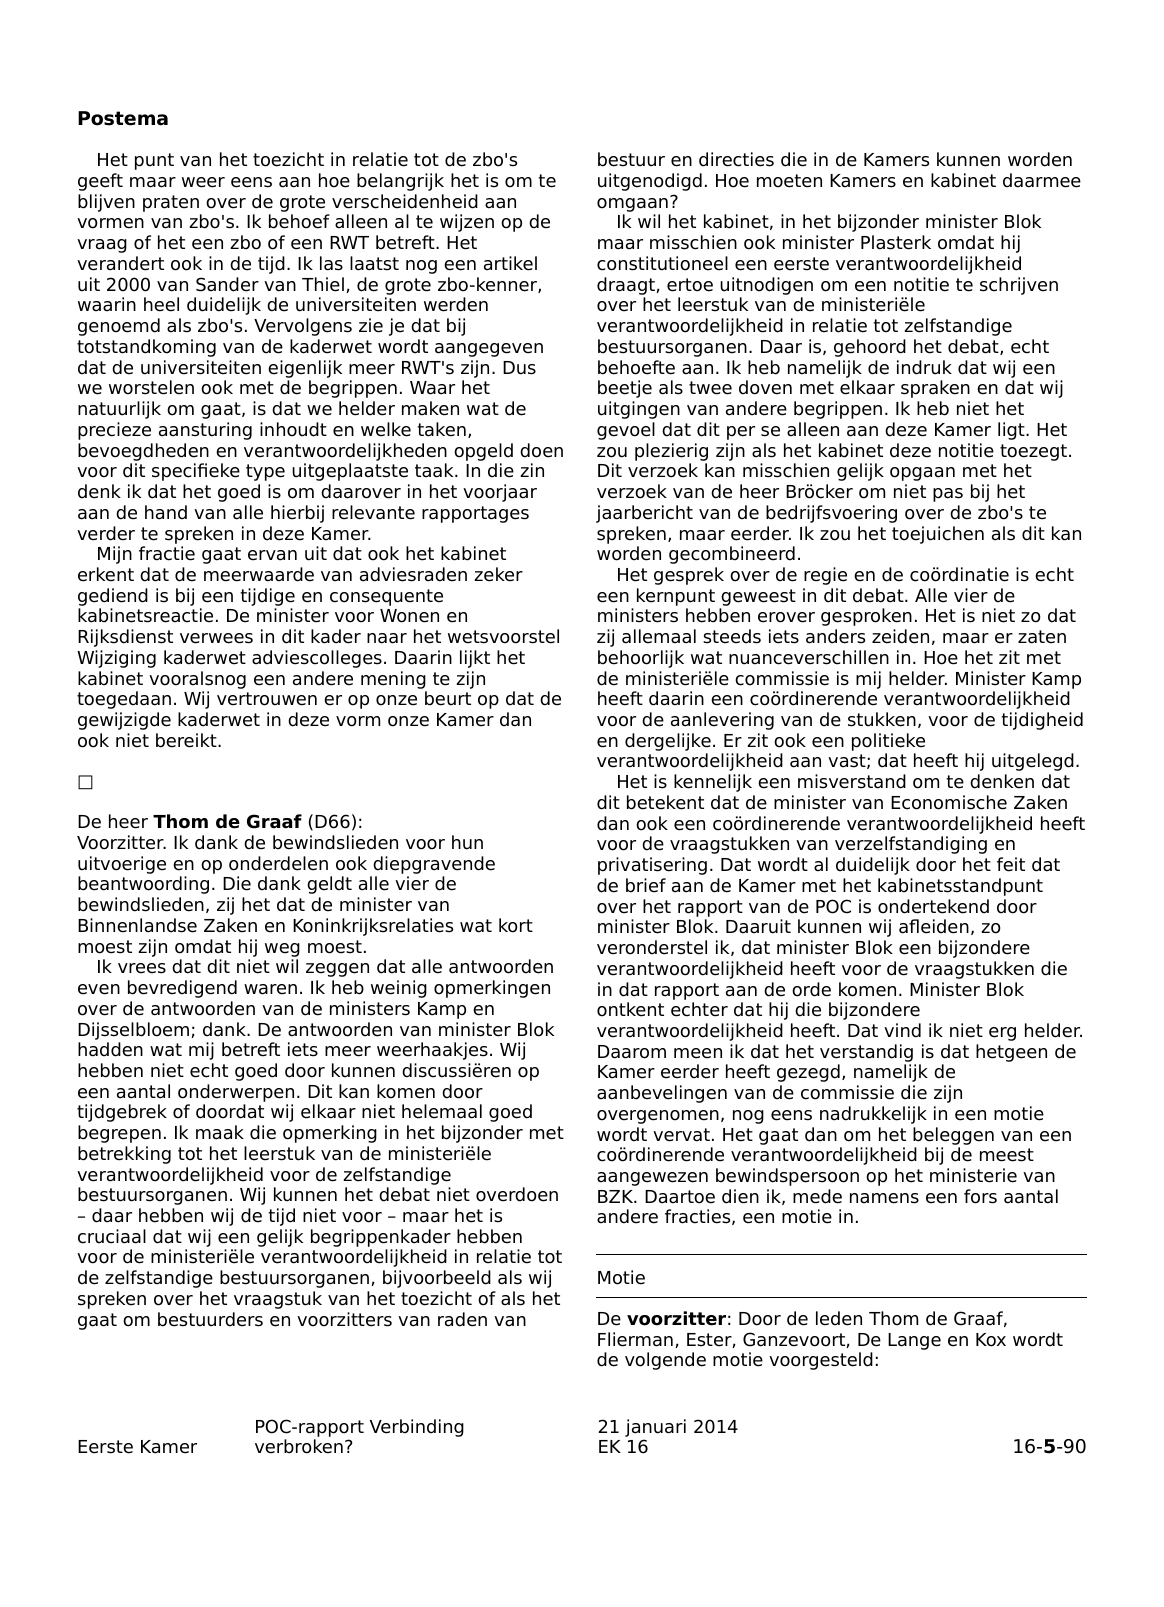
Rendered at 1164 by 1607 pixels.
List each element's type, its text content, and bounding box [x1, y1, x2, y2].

text Mijn fractie gaat ervan uit dat ook het kabinet erkent dat de meerwaarde van adviesraden zeker gediend is bij een tijdige en consequente kabinetsreactie. De minister voor Wonen en Rijksdienst verwees in dit kader naar het wetsvoorstel Wijziging kaderwet adviescolleges. Daarin lijkt het kabinet vooralsnog een andere mening te zijn toegedaan. Wij vertrouwen er op onze beurt op dat de gewijzigde kaderwet in deze vorm onze Kamer dan ook niet bereikt. [77, 544, 567, 751]
text Voorzitter. Ik dank de bewindslieden voor hun uitvoerige en op onderdelen ook diepgravende beantwoording. Die dank geldt alle vier de bewindslieden, zij het dat de minister van Binnenlandse Zaken en Koninkrijksrelaties wat kort moest zijn omdat hij weg moest. [77, 833, 567, 957]
text bestuur en directies die in de Kamers kunnen worden uitgenodigd. Hoe moeten Kamers en kabinet daarmee omgaan? [596, 150, 1087, 212]
text Het punt van het toezicht in relatie tot de zbo's geeft maar weer eens aan hoe belangrijk het is om te blijven praten over de grote verscheidenheid aan vormen van zbo's. Ik behoef alleen al te wijzen op de vraag of het een zbo of een RWT betreft. Het verandert ook in de tijd. Ik las laatst nog een artikel uit 2000 van Sander van Thiel, de grote zbo-kenner, waarin heel duidelijk de universiteiten werden genoemd als zbo's. Vervolgens zie je dat bij totstandkoming van de kaderwet wordt aangegeven dat de universiteiten eigenlijk meer RWT's zijn. Dus we worstelen ook met de begrippen. Waar het natuurlijk om gaat, is dat we helder maken wat de precieze aansturing inhoudt en welke taken, bevoegdheden en verantwoordelijkheden opgeld doen voor dit specifieke type uitgeplaatste taak. In die zin denk ik dat het goed is om daarover in het voorjaar aan de hand van alle hierbij relevante rapportages verder te spreken in deze Kamer. [77, 150, 567, 544]
text Motie [596, 1268, 1087, 1289]
text Het gesprek over de regie en de coördinatie is echt een kernpunt geweest in dit debat. Alle vier de ministers hebben erover gesproken. Het is niet zo dat zij allemaal steeds iets anders zeiden, maar er zaten behoorlijk wat nuanceverschillen in. Hoe het zit met de ministeriële commissie is mij helder. Minister Kamp heeft daarin een coördinerende verantwoordelijkheid voor de aanlevering van de stukken, voor de tijdigheid en dergelijke. Er zit ook een politieke verantwoordelijkheid aan vast; dat heeft hij uitgelegd. [596, 565, 1087, 772]
text Ik vrees dat dit niet wil zeggen dat alle antwoorden even bevredigend waren. Ik heb weinig opmerkingen over de antwoorden van de ministers Kamp en Dijsselbloem; dank. De antwoorden van minister Blok hadden wat mij betreft iets meer weerhaakjes. Wij hebben niet echt goed door kunnen discussiëren op een aantal onderwerpen. Dit kan komen door tijdgebrek of doordat wij elkaar niet helemaal goed begrepen. Ik maak die opmerking in het bijzonder met betrekking tot het leerstuk van de ministeriële verantwoordelijkheid voor de zelfstandige bestuursorganen. Wij kunnen het debat niet overdoen – daar hebben wij de tijd niet voor – maar het is cruciaal dat wij een gelijk begrippenkader hebben voor de ministeriële verantwoordelijkheid in relatie tot de zelfstandige bestuursorganen, bijvoorbeeld als wij spreken over het vraagstuk van het toezicht of als het gaat om bestuurders en voorzitters van raden van [77, 957, 567, 1330]
text □ [77, 771, 567, 792]
text De voorzitter: Door de leden Thom de Graaf, Flierman, Ester, Ganzevoort, De Lange en Kox wordt de volgende motie voorgesteld: [596, 1309, 1087, 1371]
text Ik wil het kabinet, in het bijzonder minister Blok maar misschien ook minister Plasterk omdat hij constitutioneel een eerste verantwoordelijkheid draagt, ertoe uitnodigen om een notitie te schrijven over het leerstuk van de ministeriële verantwoordelijkheid in relatie tot zelfstandige bestuursorganen. Daar is, gehoord het debat, echt behoefte aan. Ik heb namelijk de indruk dat wij een beetje als twee doven met elkaar spraken en dat wij uitgingen van andere begrippen. Ik heb niet het gevoel dat dit per se alleen aan deze Kamer ligt. Het zou plezierig zijn als het kabinet deze notitie toezegt. Dit verzoek kan misschien gelijk opgaan met het verzoek van de heer Bröcker om niet pas bij het jaarbericht van de bedrijfsvoering over de zbo's te spreken, maar eerder. Ik zou het toejuichen als dit kan worden gecombineerd. [596, 212, 1087, 565]
text De heer Thom de Graaf (D66): [77, 812, 567, 833]
text Het is kennelijk een misverstand om te denken dat dit betekent dat de minister van Economische Zaken dan ook een coördinerende verantwoordelijkheid heeft voor de vraagstukken van verzelfstandiging en privatisering. Dat wordt al duidelijk door het feit dat de brief aan de Kamer met het kabinetsstandpunt over het rapport van de POC is ondertekend door minister Blok. Daaruit kunnen wij afleiden, zo veronderstel ik, dat minister Blok een bijzondere verantwoordelijkheid heeft voor de vraagstukken die in dat rapport aan de orde komen. Minister Blok ontkent echter dat hij die bijzondere verantwoordelijkheid heeft. Dat vind ik niet erg helder. Daarom meen ik dat het verstandig is dat hetgeen de Kamer eerder heeft gezegd, namelijk de aanbevelingen van de commissie die zijn overgenomen, nog eens nadrukkelijk in een motie wordt vervat. Het gaat dan om het beleggen van een coördinerende verantwoordelijkheid bij de meest aangewezen bewindspersoon op het ministerie van BZK. Daartoe dien ik, mede namens een fors aantal andere fracties, een motie in. [596, 772, 1087, 1228]
